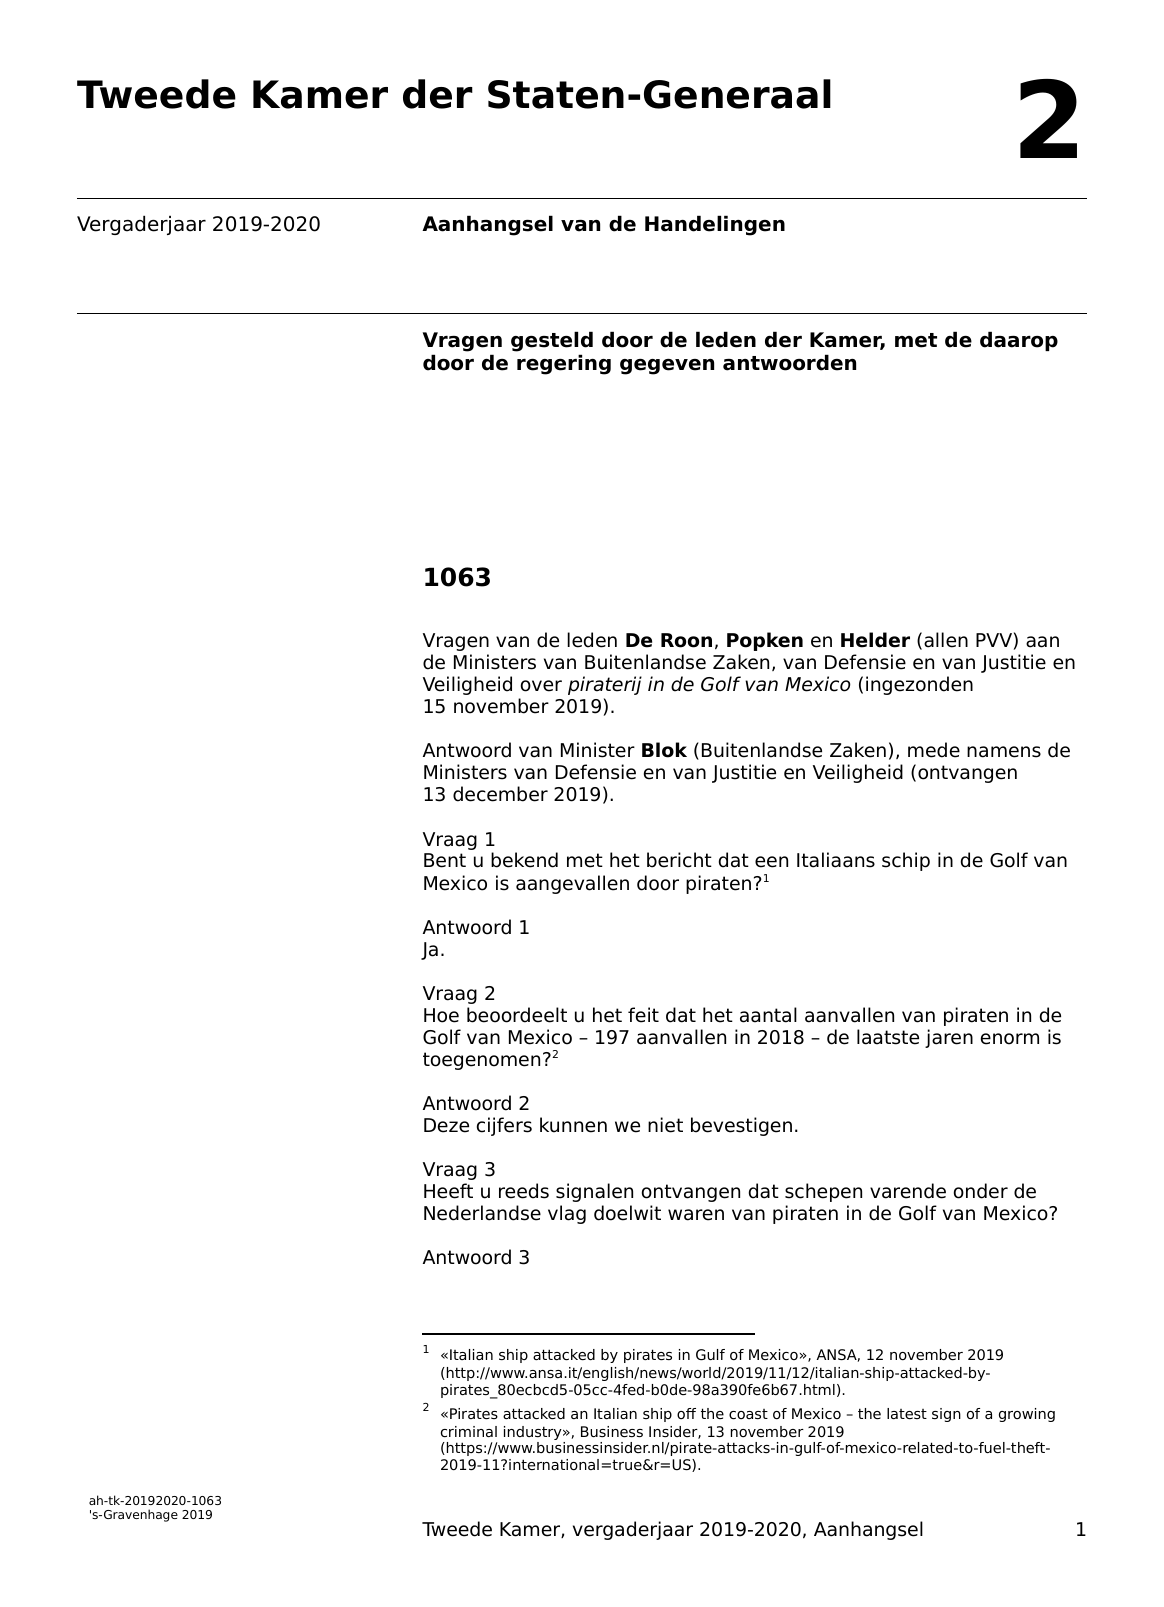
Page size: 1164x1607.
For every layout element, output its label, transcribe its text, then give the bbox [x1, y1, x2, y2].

text «Pirates attacked an Italian ship off the coast of Mexico – the latest sign of a growing criminal industry», Business Insider, 13 november 2019 (https://www.businessinsider.nl/pirate-attacks-in-gulf-of-mexico-related-to-fuel-theft-2019-11?international=true&r=US). [422, 1402, 1087, 1474]
text 1063 [422, 563, 1087, 592]
text Hoe beoordeelt u het feit dat het aantal aanvallen van piraten in de Golf van Mexico – 197 aanvallen in 2018 – de laatste jaren enorm is toegenomen? [422, 1005, 1087, 1071]
table_cell Aanhangsel van de Handelingen [422, 199, 1087, 313]
text Ja. [422, 938, 1087, 961]
text Deze cijfers kunnen we niet bevestigen. [422, 1115, 1087, 1137]
text Antwoord 1 [422, 917, 1087, 938]
text Antwoord 2 [422, 1093, 1087, 1115]
text Vraag 3 [422, 1159, 1087, 1181]
text ah-tk-20192020-1063 [88, 1494, 323, 1508]
text 's-Gravenhage 2019 [88, 1508, 323, 1522]
table_cell [77, 314, 422, 375]
text Antwoord van Minister Blok (Buitenlandse Zaken), mede namens de Ministers van Defensie en van Justitie en Veiligheid (ontvangen 13 december 2019). [422, 740, 1087, 806]
table_header Tweede Kamer der Staten-Generaal [77, 59, 886, 198]
text Bent u bekend met het bericht dat een Italiaans schip in de Golf van Mexico is aangevallen door piraten? [422, 850, 1087, 894]
text Vraag 2 [422, 983, 1087, 1005]
text Antwoord 3 [422, 1247, 1087, 1269]
table_header 2 [886, 59, 1087, 198]
table_cell Vergaderjaar 2019-2020 [77, 199, 422, 313]
text Heeft u reeds signalen ontvangen dat schepen varende onder de Nederlandse vlag doelwit waren van piraten in de Golf van Mexico? [422, 1181, 1087, 1225]
table_cell Vragen gesteld door de leden der Kamer, met de daarop door de regering gegeven antwoorden [422, 314, 1087, 375]
text Vragen van de leden De Roon, Popken en Helder (allen PVV) aan de Ministers van Buitenlandse Zaken, van Defensie en van Justitie en Veiligheid over piraterij in de Golf van Mexico (ingezonden 15 november 2019). [422, 630, 1087, 718]
text Vraag 1 [422, 828, 1087, 850]
text «Italian ship attacked by pirates in Gulf of Mexico», ANSA, 12 november 2019 (http://www.ansa.it/english/news/world/2019/11/12/italian-ship-attacked-by-pirates_80ecbcd5-05cc-4fed-b0de-98a390fe6b67.html). [422, 1343, 1087, 1399]
